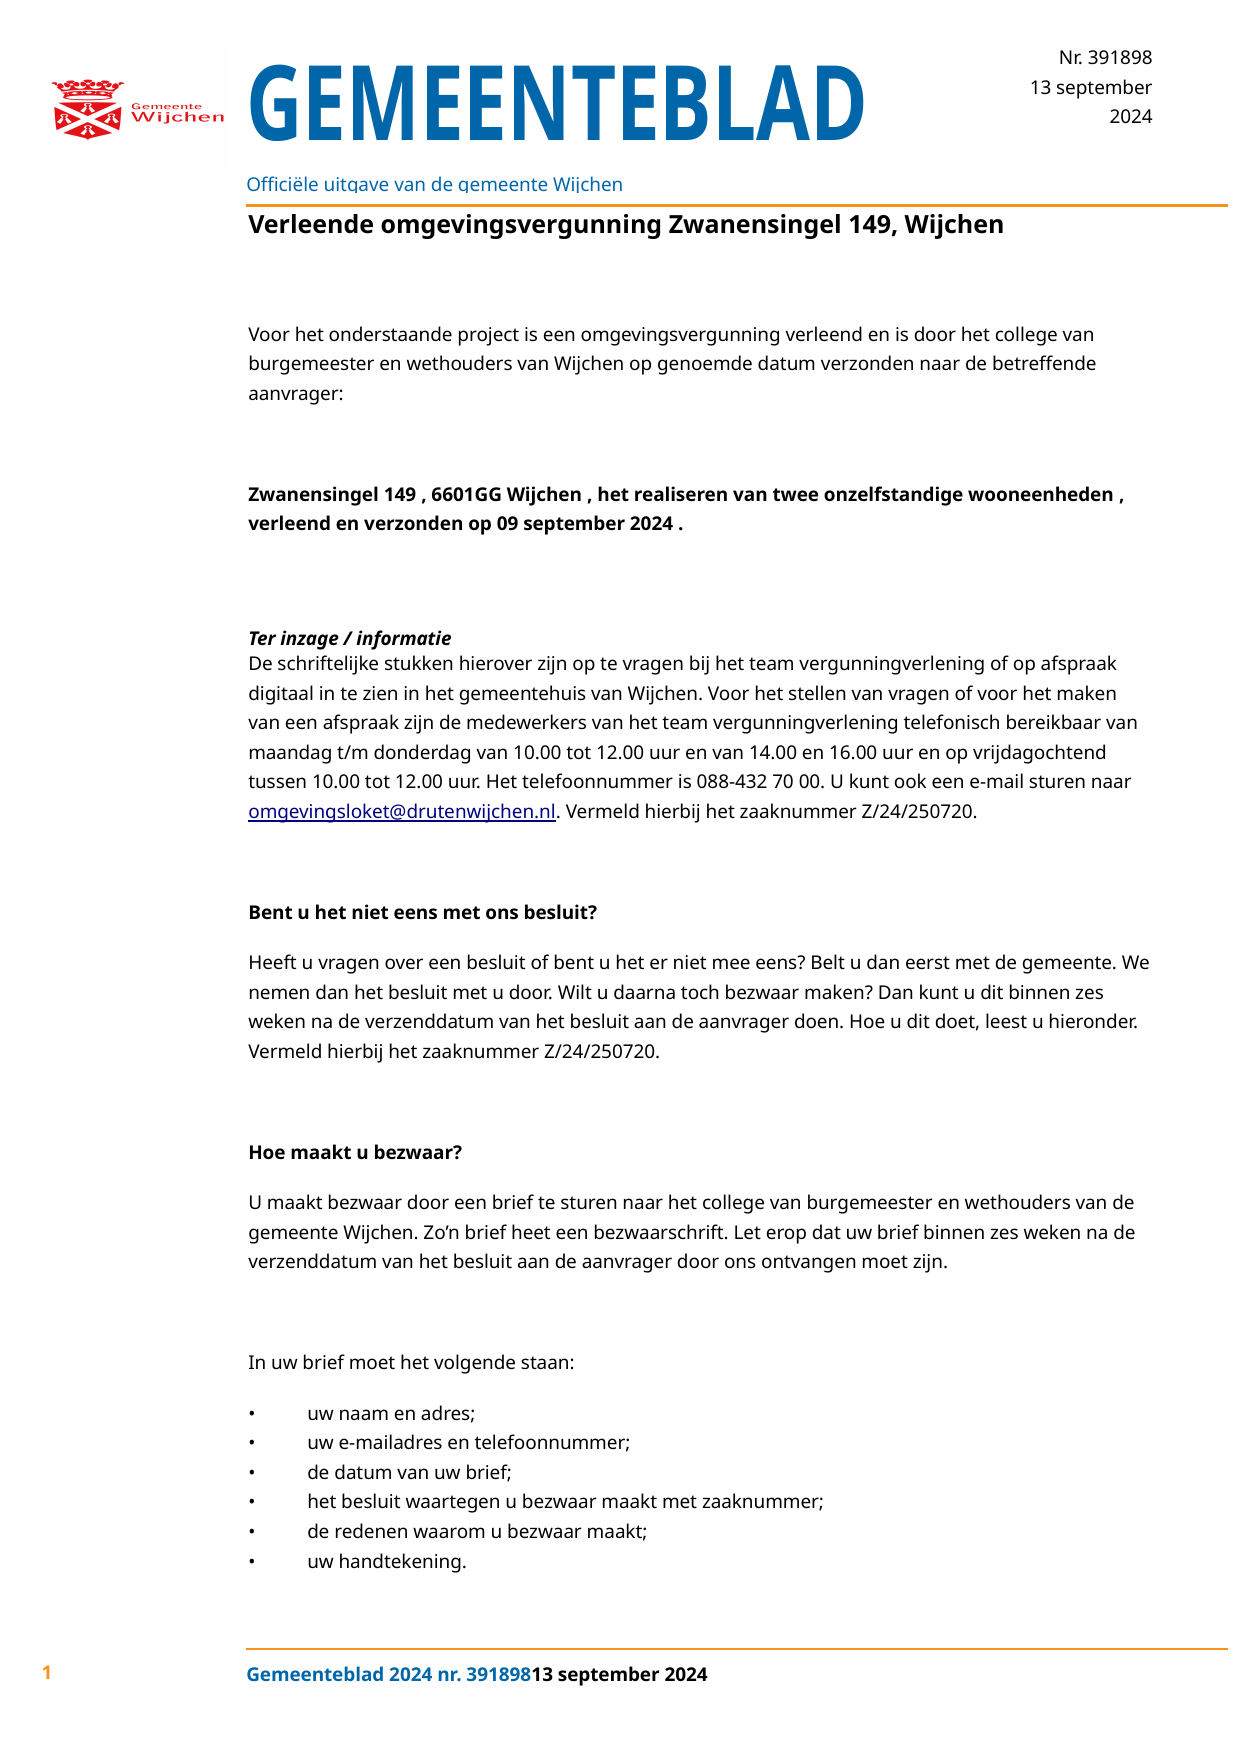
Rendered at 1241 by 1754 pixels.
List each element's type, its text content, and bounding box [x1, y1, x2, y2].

picture [41, 47, 231, 172]
list uw naam en adres; [248, 1400, 1152, 1426]
text Verleende omgevingsvergunning Zwanensingel 149, Wijchen [248, 207, 1152, 241]
list het besluit waartegen u bezwaar maakt met zaaknummer; [248, 1489, 1152, 1514]
list de redenen waarom u bezwaar maakt; [248, 1518, 1152, 1544]
text Voor het onderstaande project is een omgevingsvergunning verleend en is door het college van burgemeester en wethouders van Wijchen op genoemde datum verzonden naar de betreffende aanvrager: [248, 321, 1152, 406]
list uw e-mailadres en telefoonnummer; [248, 1429, 1152, 1455]
list de datum van uw brief; [248, 1459, 1152, 1485]
text Zwanensingel 149 , 6601GG Wijchen , het realiseren van twee onzelfstandige wooneenheden , verleend en verzonden op 09 september 2024 . [248, 481, 1152, 536]
text De schriftelijke stukken hierover zijn op te vragen bij het team vergunningverlening of op afspraak digitaal in te zien in het gemeentehuis van Wijchen. Voor het stellen van vragen of voor het maken van een afspraak zijn de medewerkers van het team vergunningverlening telefonisch bereikbaar van maandag t/m donderdag van 10.00 tot 12.00 uur en van 14.00 en 16.00 uur en op vrijdagochtend tussen 10.00 tot 12.00 uur. Het telefoonnummer is 088-432 70 00. U kunt ook een e-mail sturen naar omgevingsloket@drutenwijchen.nl. Vermeld hierbij het zaaknummer Z/24/250720. [248, 650, 1152, 824]
text Ter inzage / informatie [248, 625, 1152, 650]
text Bent u het niet eens met ons besluit? [248, 899, 1152, 925]
text Hoe maakt u bezwaar? [248, 1139, 1152, 1165]
text Heeft u vragen over een besluit of bent u het er niet mee eens? Belt u dan eerst met de gemeente. We nemen dan het besluit met u door. Wilt u daarna toch bezwaar maken? Dan kunt u dit binnen zes weken na de verzenddatum van het besluit aan de aanvrager doen. Hoe u dit doet, leest u hieronder. Vermeld hierbij het zaaknummer Z/24/250720. [248, 949, 1152, 1064]
list uw handtekening. [248, 1548, 1152, 1574]
text In uw brief moet het volgende staan: [248, 1349, 1152, 1375]
text U maakt bezwaar door een brief te sturen naar het college van burgemeester en wethouders van de gemeente Wijchen. Zo’n brief heet een bezwaarschrift. Let erop dat uw brief binnen zes weken na de verzenddatum van het besluit aan de aanvrager door ons ontvangen moet zijn. [248, 1189, 1152, 1274]
